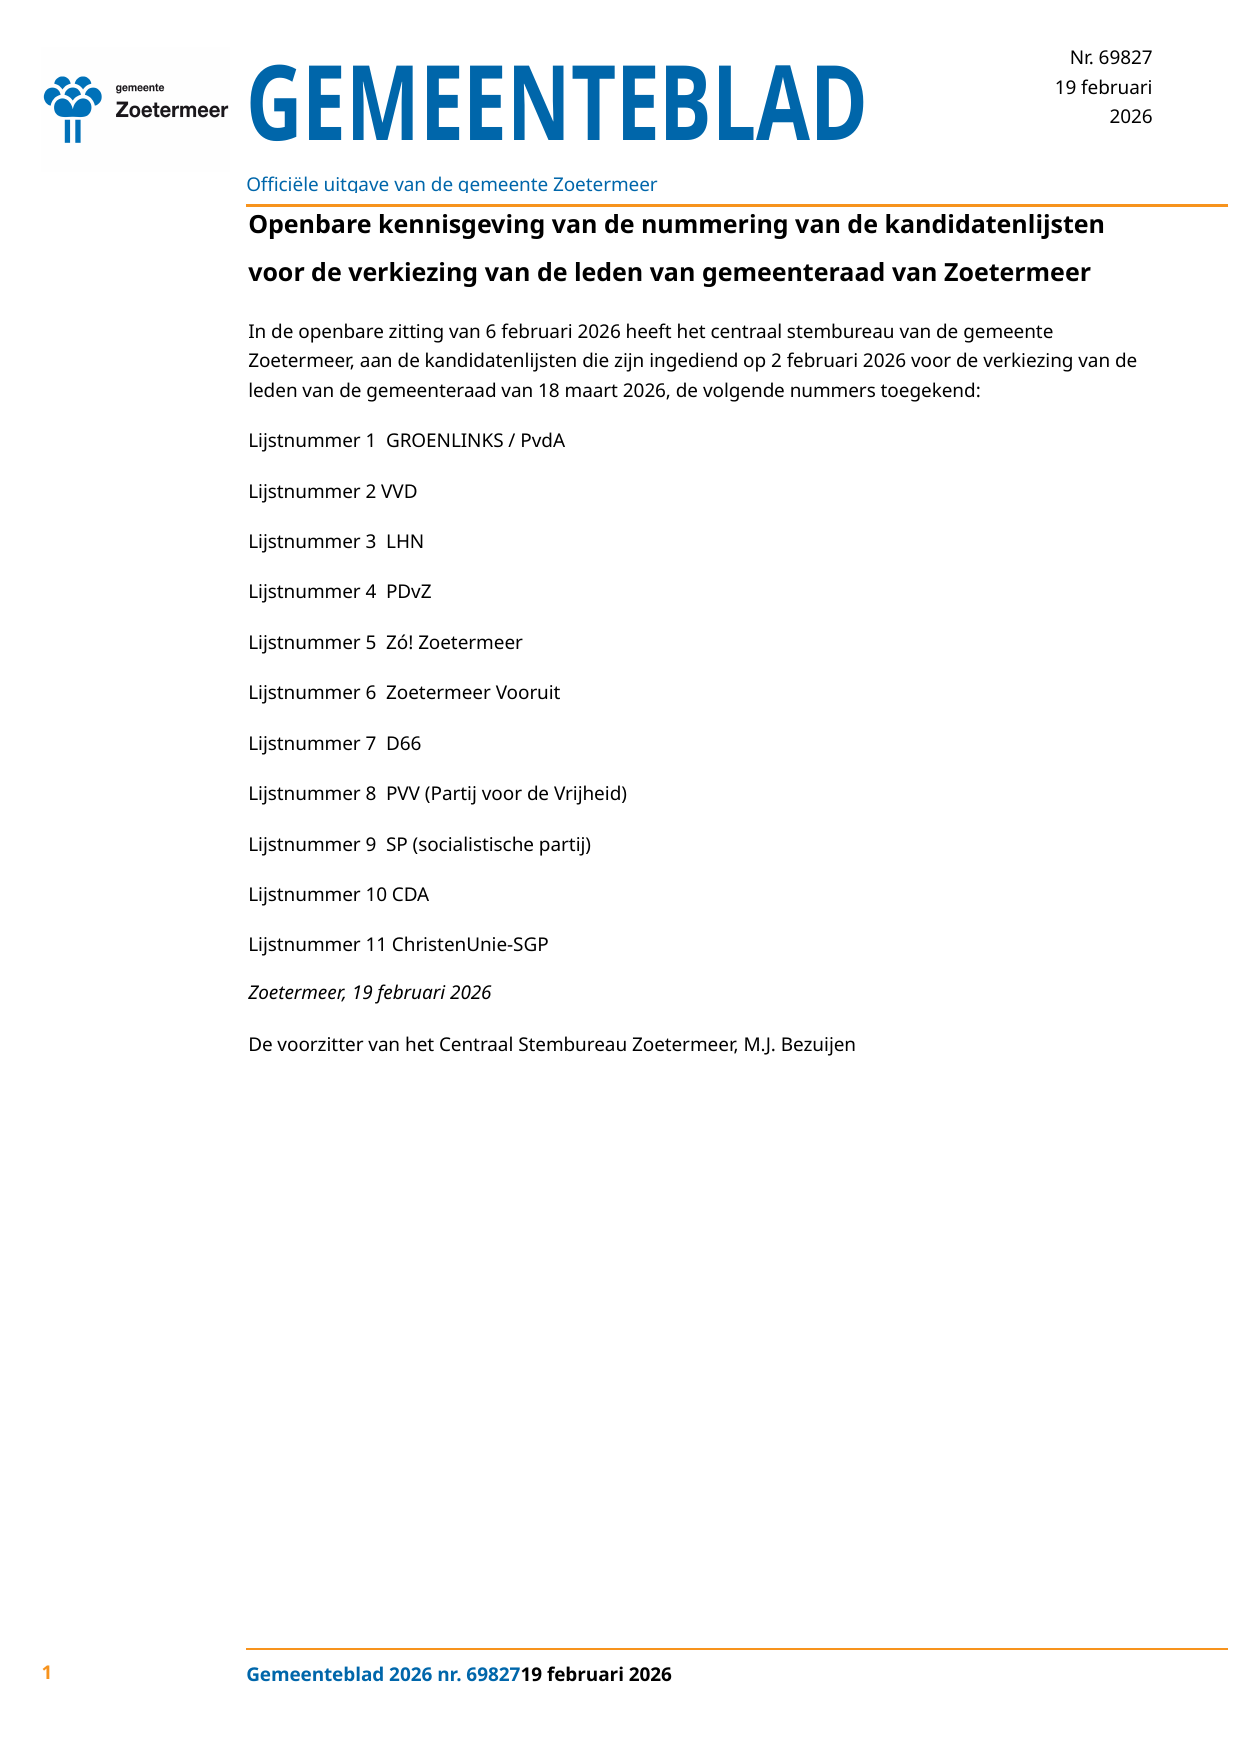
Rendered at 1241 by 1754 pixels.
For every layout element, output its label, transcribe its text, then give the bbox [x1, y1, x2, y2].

text De voorzitter van het Centraal Stembureau Zoetermeer, M.J. Bezuijen [248, 1031, 1152, 1057]
text Lijstnummer 11 ChristenUnie-SGP [248, 932, 1152, 957]
text Lijstnummer 3 LHN [248, 528, 1152, 554]
text Lijstnummer 4 PDvZ [248, 579, 1152, 604]
picture [41, 47, 231, 172]
text Zoetermeer, 19 februari 2026 [248, 979, 1152, 1005]
text Lijstnummer 8 PVV (Partij voor de Vrijheid) [248, 780, 1152, 806]
text Lijstnummer 10 CDA [248, 881, 1152, 907]
text Lijstnummer 9 SP (socialistische partij) [248, 831, 1152, 857]
text In de openbare zitting van 6 februari 2026 heeft het centraal stembureau van de gemeente Zoetermeer, aan de kandidatenlijsten die zijn ingediend op 2 februari 2026 voor de verkiezing van de leden van de gemeenteraad van 18 maart 2026, de volgende nummers toegekend: [248, 318, 1152, 403]
text Lijstnummer 7 D66 [248, 730, 1152, 756]
text Lijstnummer 2 VVD [248, 478, 1152, 504]
text Lijstnummer 5 Zó! Zoetermeer [248, 629, 1152, 655]
text Openbare kennisgeving van de nummering van de kandidatenlijsten voor de verkiezing van de leden van gemeenteraad van Zoetermeer [248, 207, 1152, 288]
text Lijstnummer 6 Zoetermeer Vooruit [248, 679, 1152, 705]
text Lijstnummer 1 GROENLINKS / PvdA [248, 427, 1152, 453]
